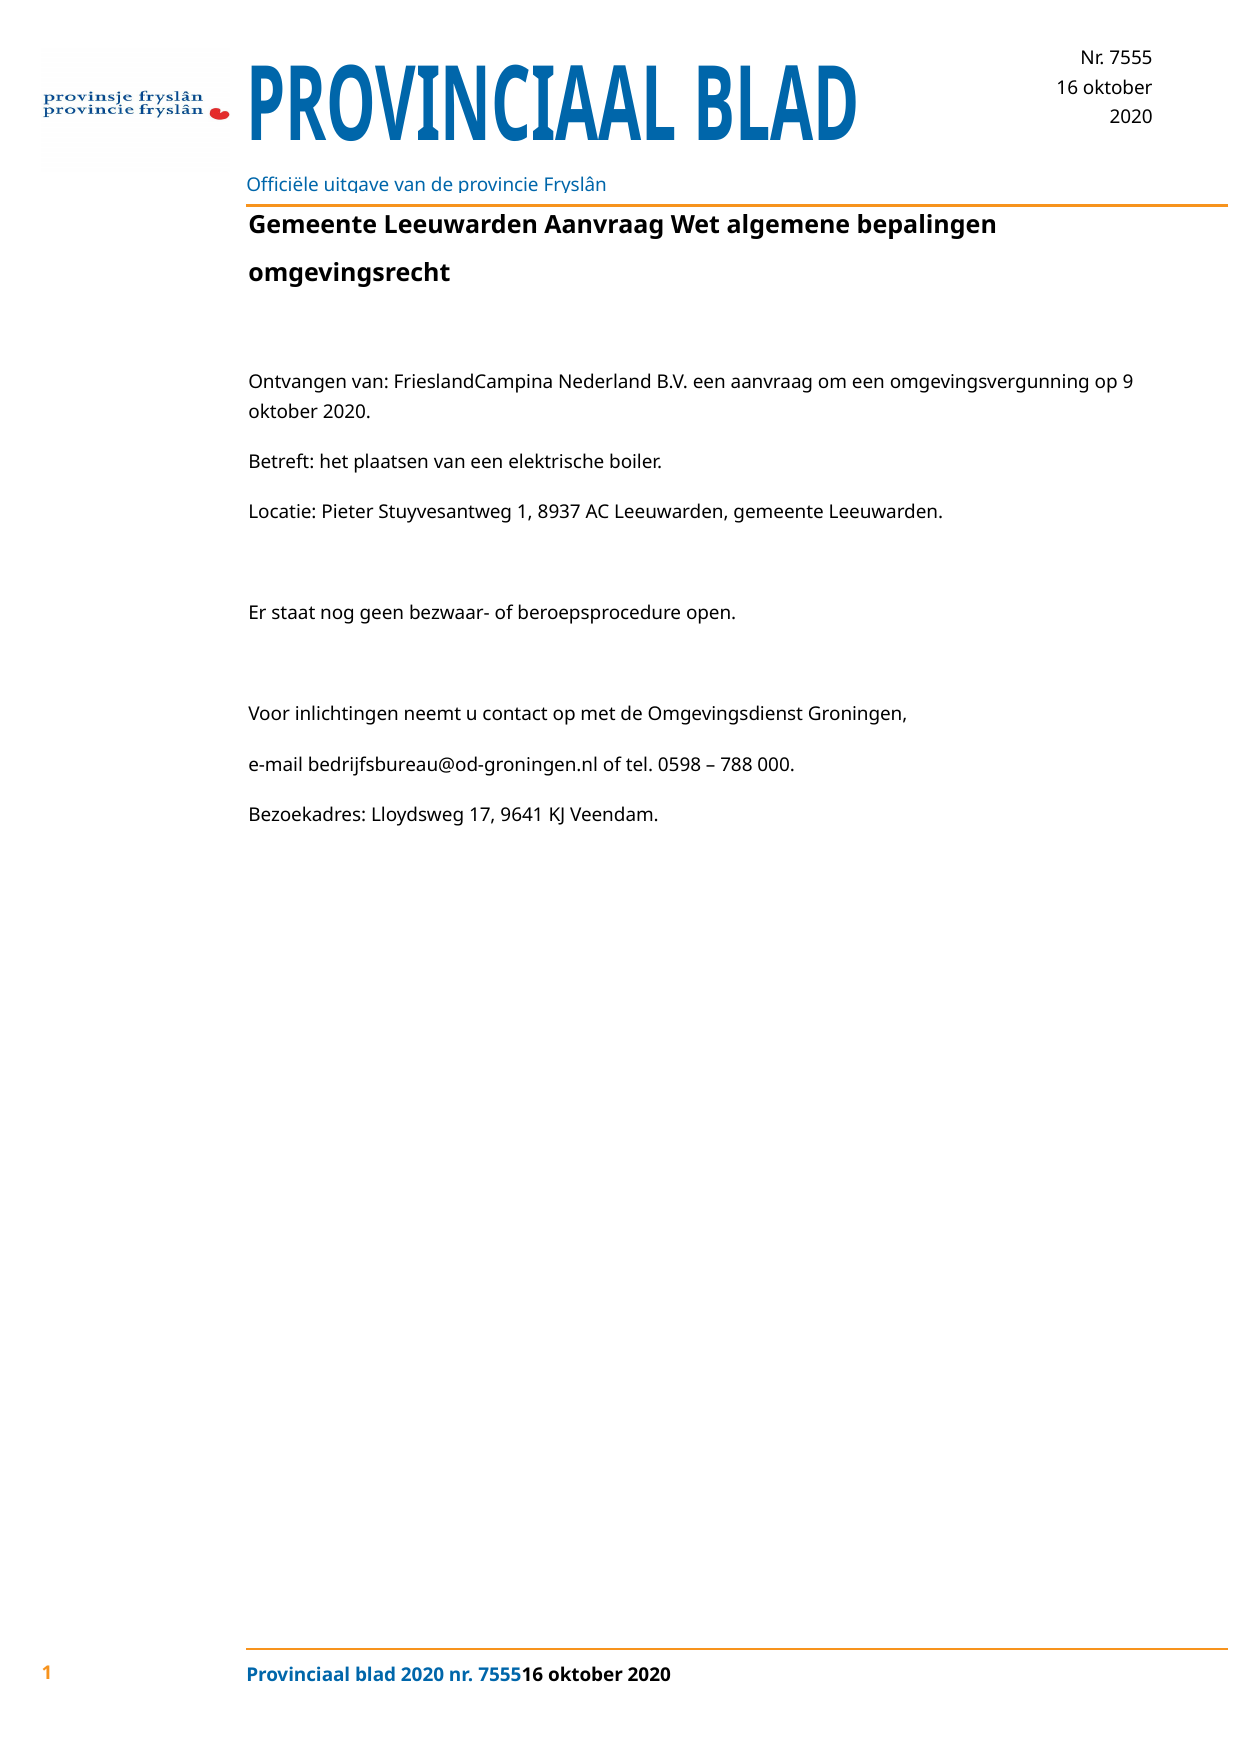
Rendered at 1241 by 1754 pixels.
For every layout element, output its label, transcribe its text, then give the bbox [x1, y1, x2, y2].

text Ontvangen van: FrieslandCampina Nederland B.V. een aanvraag om een omgevingsvergunning op 9 oktober 2020. [248, 368, 1152, 424]
text Voor inlichtingen neemt u contact op met de Omgevingsdienst Groningen, [248, 700, 1152, 726]
text Er staat nog geen bezwaar- of beroepsprocedure open. [248, 599, 1152, 625]
text e-mail bedrijfsbureau@od-groningen.nl of tel. 0598 – 788 000. [248, 751, 1152, 777]
text Locatie: Pieter Stuyvesantweg 1, 8937 AC Leeuwarden, gemeente Leeuwarden. [248, 499, 1152, 524]
text Betreft: het plaatsen van een elektrische boiler. [248, 448, 1152, 474]
picture [41, 47, 231, 172]
text Gemeente Leeuwarden Aanvraag Wet algemene bepalingen omgevingsrecht [248, 207, 1152, 288]
text Bezoekadres: Lloydsweg 17, 9641 KJ Veendam. [248, 801, 1152, 827]
